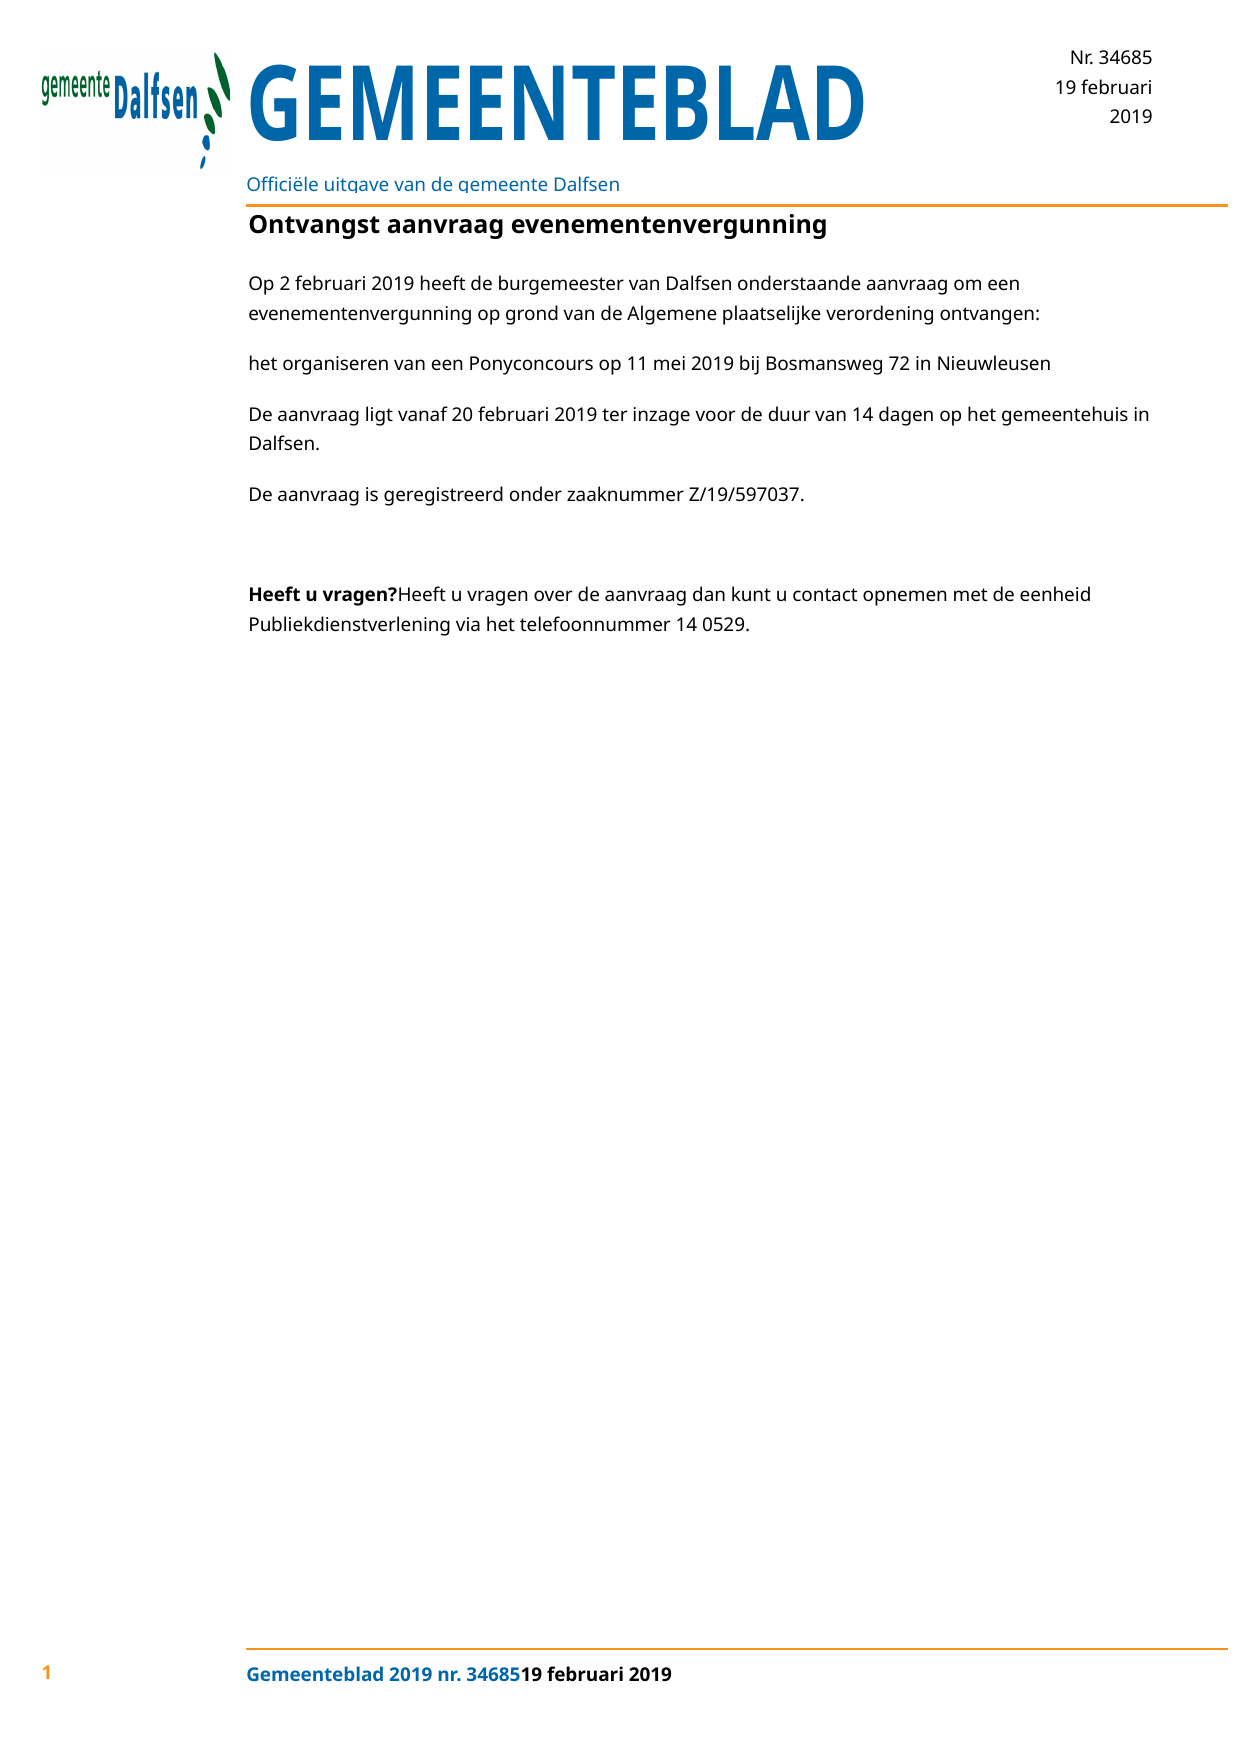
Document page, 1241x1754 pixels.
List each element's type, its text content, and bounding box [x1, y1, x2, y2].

text Op 2 februari 2019 heeft de burgemeester van Dalfsen onderstaande aanvraag om een evenementenvergunning op grond van de Algemene plaatselijke verordening ontvangen: [248, 270, 1152, 326]
text het organiseren van een Ponyconcours op 11 mei 2019 bij Bosmansweg 72 in Nieuwleusen [248, 350, 1152, 376]
text De aanvraag is geregistreerd onder zaaknummer Z/19/597037. [248, 481, 1152, 506]
text Ontvangst aanvraag evenementenvergunning [248, 207, 1152, 241]
text De aanvraag ligt vanaf 20 februari 2019 ter inzage voor de duur van 14 dagen op het gemeentehuis in Dalfsen. [248, 401, 1152, 456]
picture [41, 47, 231, 172]
text Heeft u vragen?Heeft u vragen over de aanvraag dan kunt u contact opnemen met de eenheid Publiekdienstverlening via het telefoonnummer 14 0529. [248, 582, 1152, 637]
